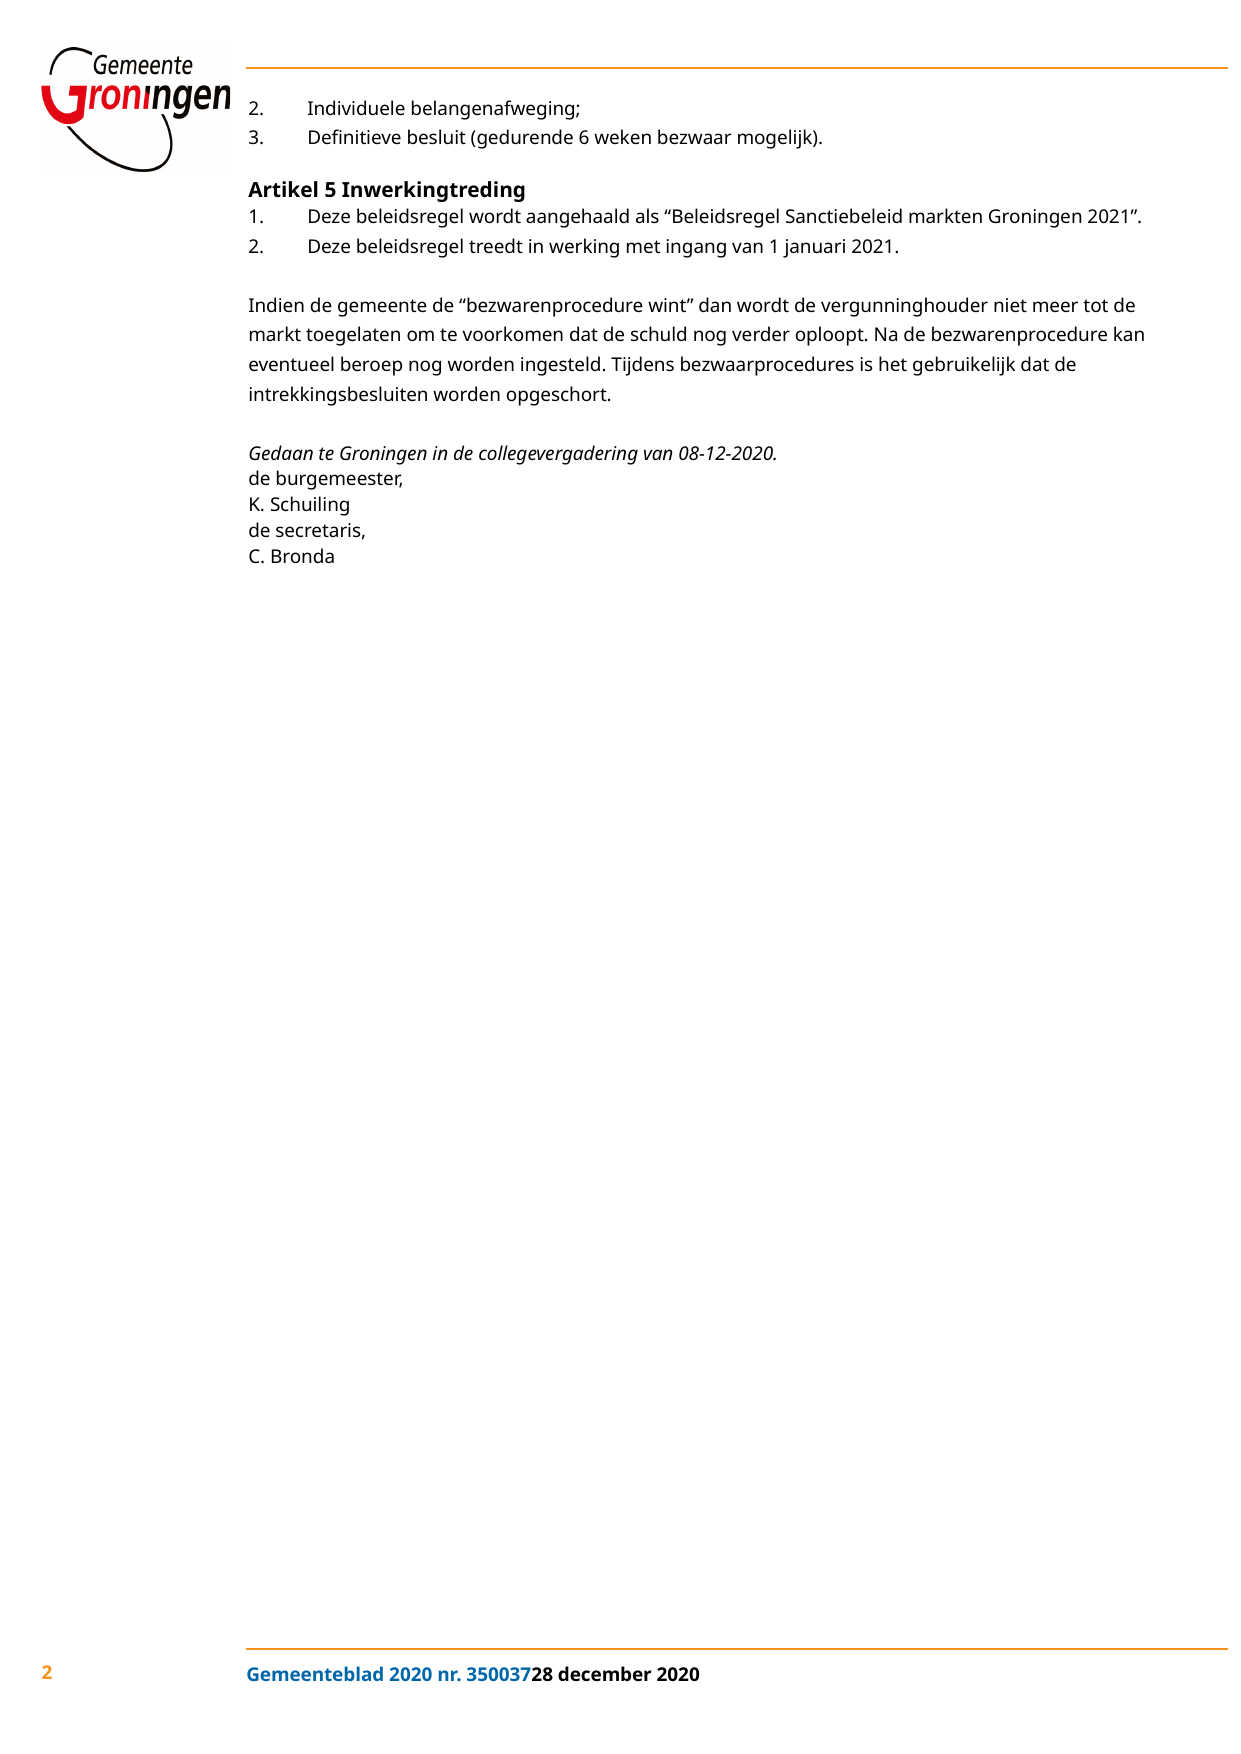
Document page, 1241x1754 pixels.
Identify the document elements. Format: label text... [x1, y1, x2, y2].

list Deze beleidsregel treedt in werking met ingang van 1 januari 2021. [248, 233, 1152, 258]
text K. Schuiling [248, 491, 1152, 517]
picture [41, 47, 231, 172]
text Indien de gemeente de “bezwarenprocedure wint” dan wordt de vergunninghouder niet meer tot de markt toegelaten om te voorkomen dat de schuld nog verder oploopt. Na de bezwarenprocedure kan eventueel beroep nog worden ingesteld. Tijdens bezwaarprocedures is het gebruikelijk dat de intrekkingsbesluiten worden opgeschort. [248, 292, 1152, 406]
list Definitieve besluit (gedurende 6 weken bezwaar mogelijk). [248, 124, 1152, 150]
text de secretaris, [248, 517, 1152, 543]
text Gedaan te Groningen in de collegevergadering van 08-12-2020. [248, 440, 1152, 466]
list Deze beleidsregel wordt aangehaald als “Beleidsregel Sanctiebeleid markten Groningen 2021”. [248, 203, 1152, 229]
text C. Bronda [248, 543, 1152, 568]
text de burgemeester, [248, 466, 1152, 491]
list Individuele belangenafweging; [248, 95, 1152, 121]
text Artikel 5 Inwerkingtreding [248, 175, 1152, 203]
